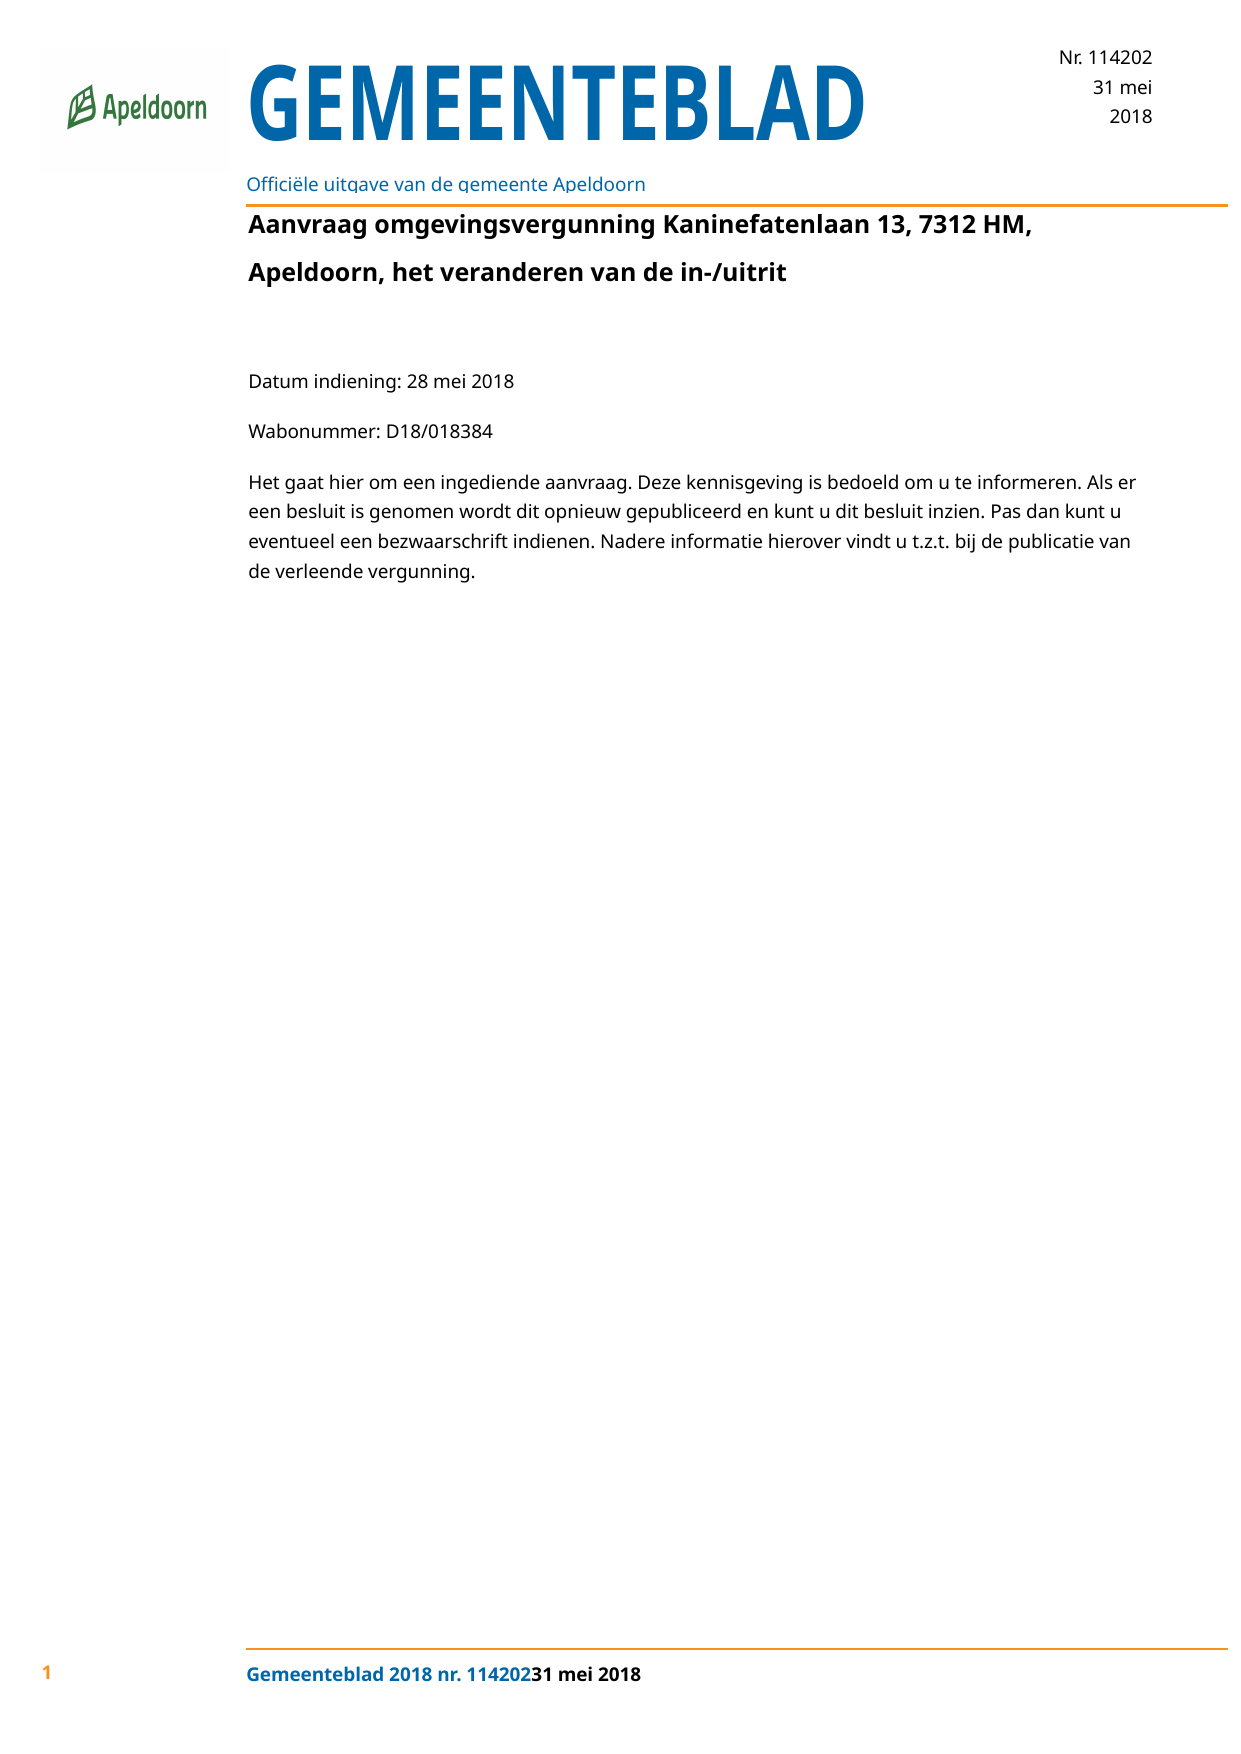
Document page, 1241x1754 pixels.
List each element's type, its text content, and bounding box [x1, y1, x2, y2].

text Datum indiening: 28 mei 2018 [248, 368, 1152, 394]
text Het gaat hier om een ingediende aanvraag. Deze kennisgeving is bedoeld om u te informeren. Als er een besluit is genomen wordt dit opnieuw gepubliceerd en kunt u dit besluit inzien. Pas dan kunt u eventueel een bezwaarschrift indienen. Nadere informatie hierover vindt u t.z.t. bij de publicatie van de verleende vergunning. [248, 469, 1152, 584]
picture [41, 47, 231, 172]
text Aanvraag omgevingsvergunning Kaninefatenlaan 13, 7312 HM, Apeldoorn, het veranderen van de in-/uitrit [248, 207, 1152, 288]
text Wabonummer: D18/018384 [248, 419, 1152, 444]
